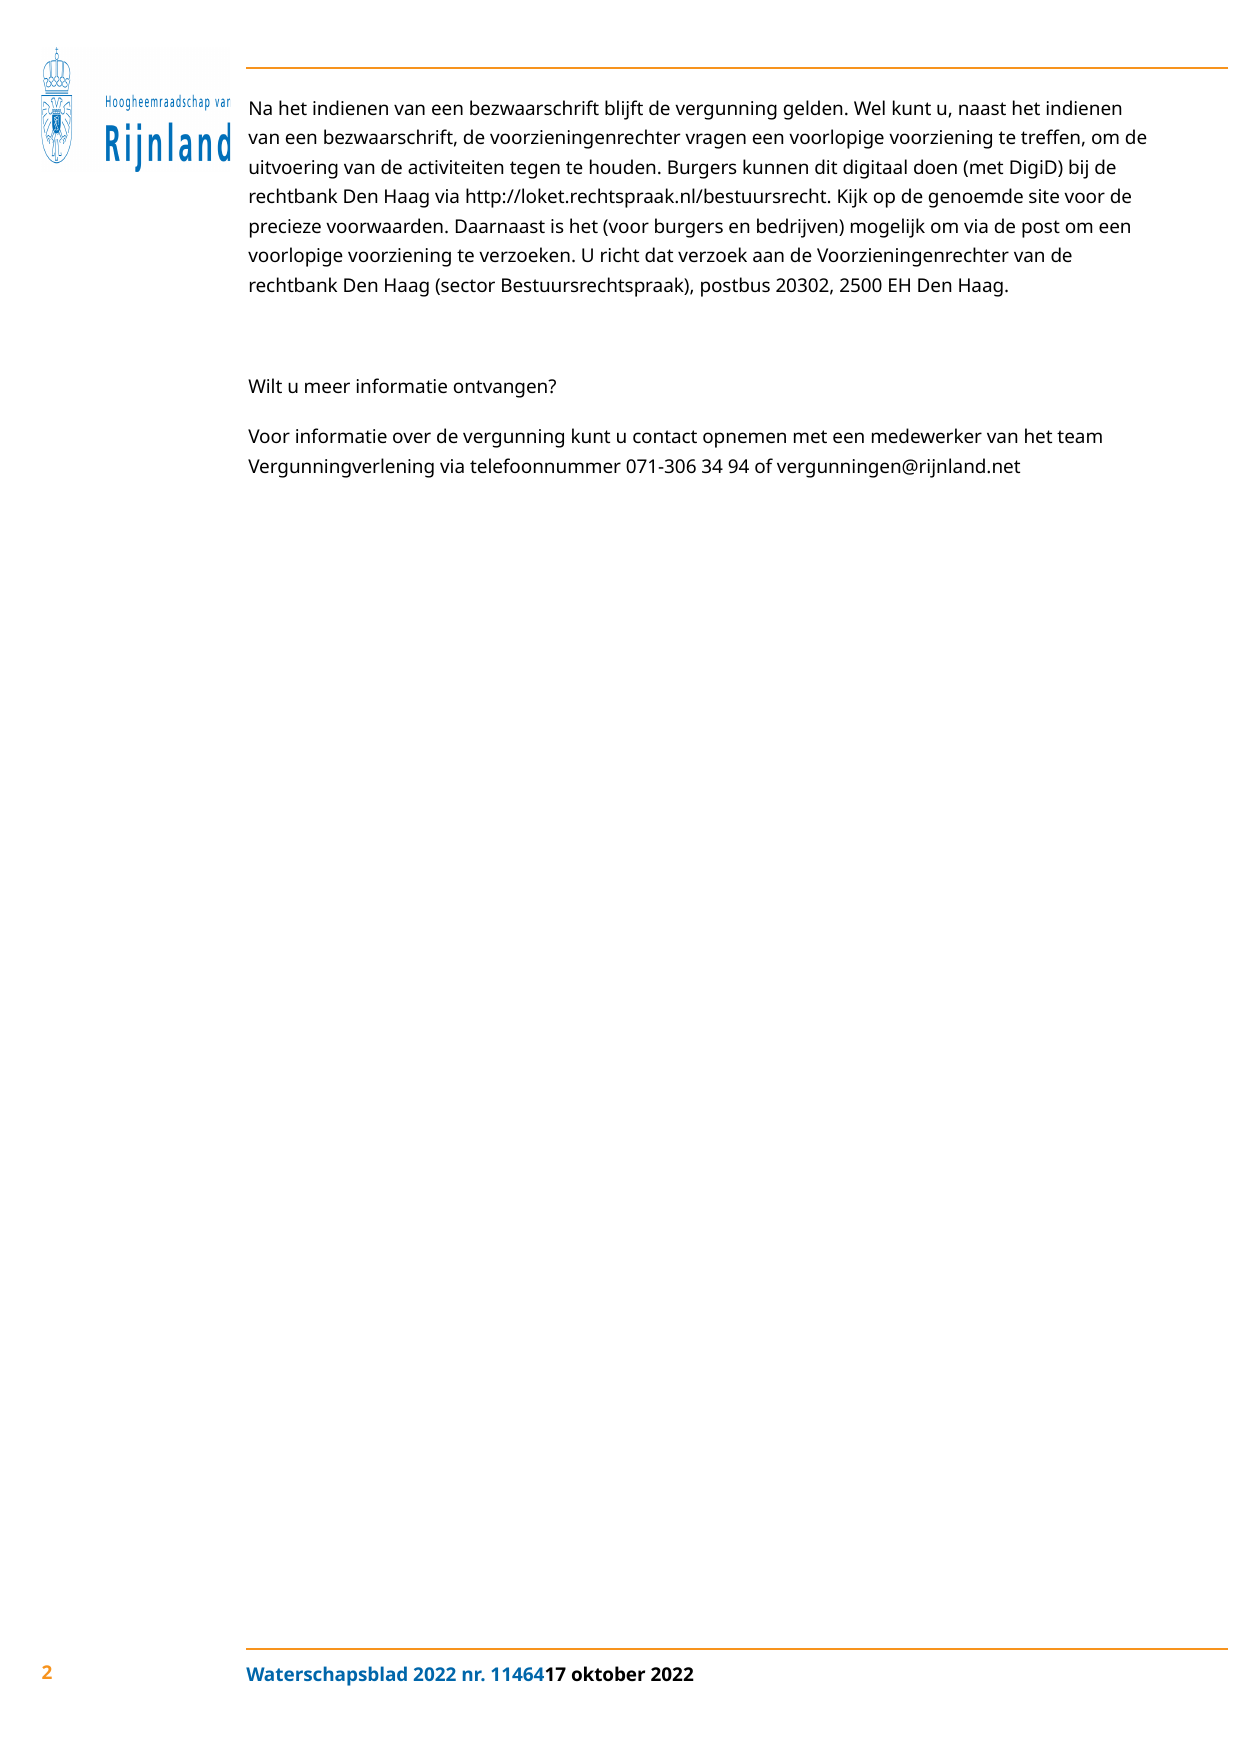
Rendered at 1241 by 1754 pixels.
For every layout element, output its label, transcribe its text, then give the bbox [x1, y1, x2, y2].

text Wilt u meer informatie ontvangen? [248, 373, 1152, 399]
text Voor informatie over de vergunning kunt u contact opnemen met een medewerker van het team Vergunningverlening via telefoonnummer 071-306 34 94 of vergunningen@rijnland.net [248, 423, 1152, 479]
text Na het indienen van een bezwaarschrift blijft de vergunning gelden. Wel kunt u, naast het indienen van een bezwaarschrift, de voorzieningenrechter vragen een voorlopige voorziening te treffen, om de uitvoering van de activiteiten tegen te houden. Burgers kunnen dit digitaal doen (met DigiD) bij de rechtbank Den Haag via http://loket.rechtspraak.nl/bestuursrecht. Kijk op de genoemde site voor de precieze voorwaarden. Daarnaast is het (voor burgers en bedrijven) mogelijk om via de post om een voorlopige voorziening te verzoeken. U richt dat verzoek aan de Voorzieningenrechter van de rechtbank Den Haag (sector Bestuursrechtspraak), postbus 20302, 2500 EH Den Haag. [248, 95, 1152, 298]
picture [41, 47, 231, 172]
